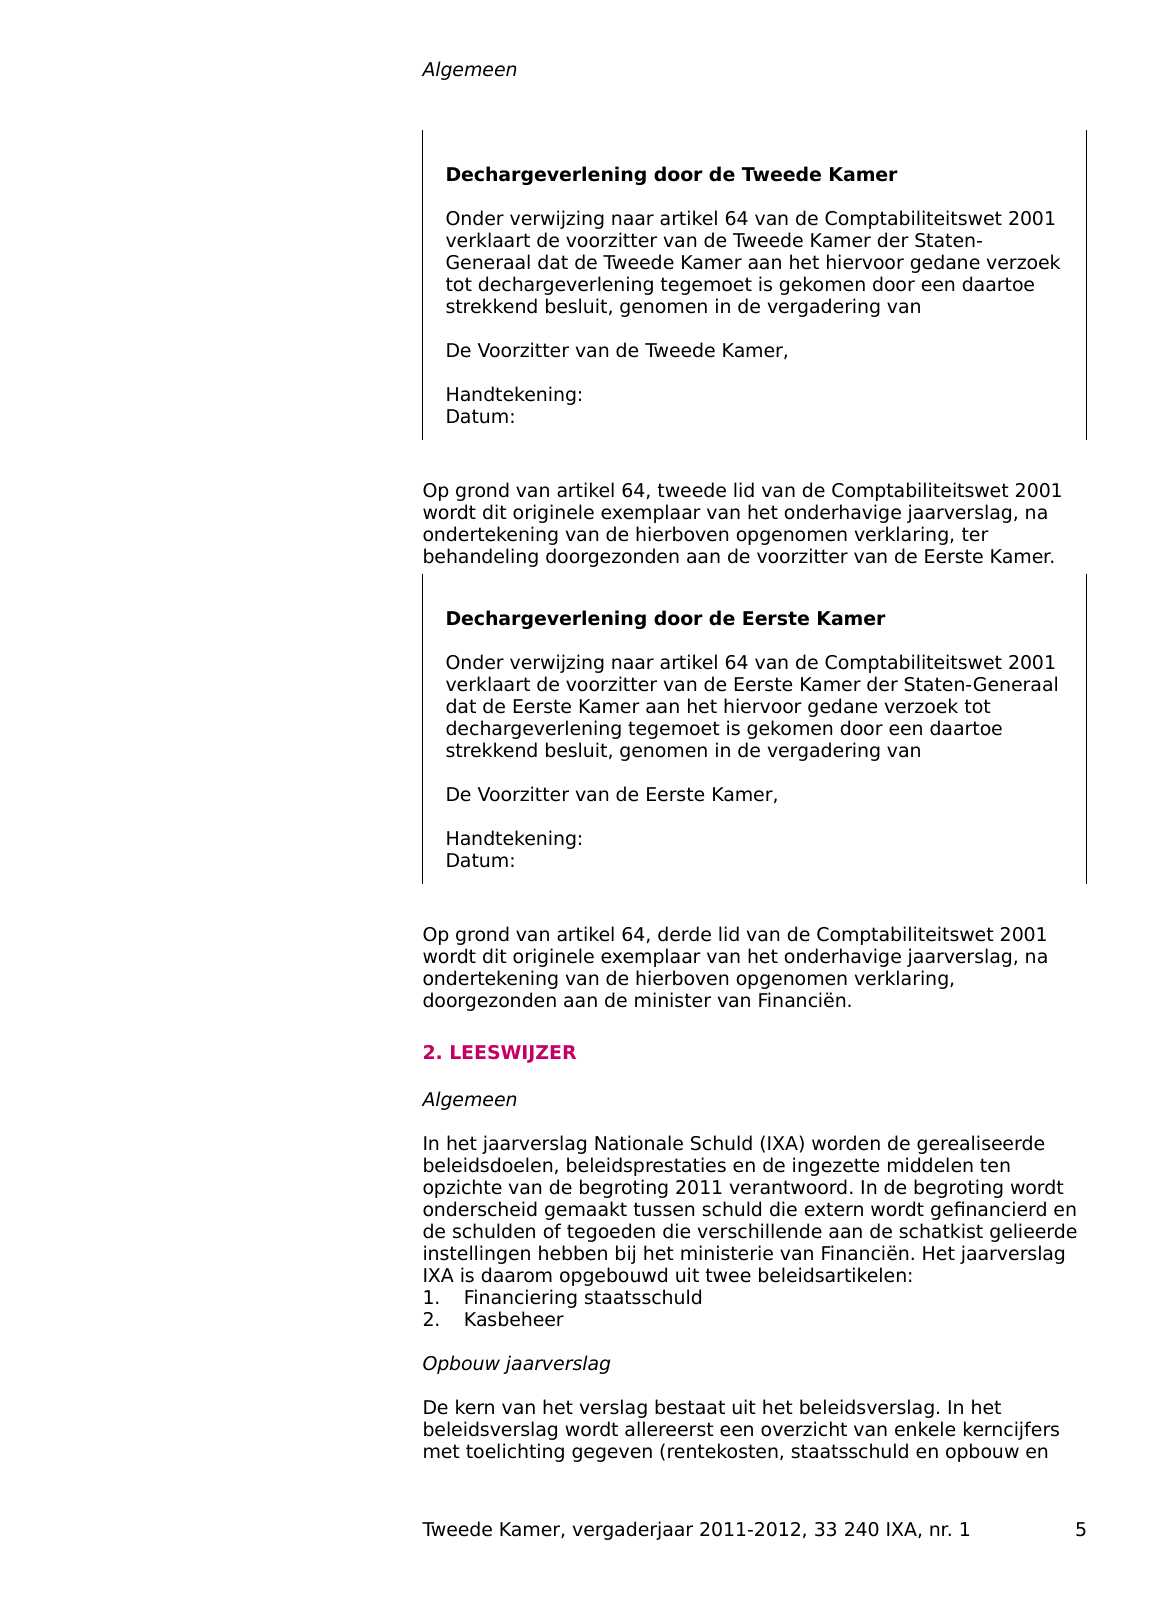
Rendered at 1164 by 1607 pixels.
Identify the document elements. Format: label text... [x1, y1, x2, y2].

text De kern van het verslag bestaat uit het beleidsverslag. In het beleidsverslag wordt allereerst een overzicht van enkele kerncijfers met toelichting gegeven (rentekosten, staatsschuld en opbouw en [422, 1397, 1087, 1463]
subtitle Opbouw jaarverslag [422, 1353, 1087, 1375]
text Op grond van artikel 64, tweede lid van de Comptabiliteitswet 2001 wordt dit originele exemplaar van het onderhavige jaarverslag, na ondertekening van de hierboven opgenomen verklaring, ter behandeling doorgezonden aan de voorzitter van de Eerste Kamer. [422, 480, 1087, 568]
subtitle Algemeen [422, 1089, 1087, 1111]
text 1. Financiering staatsschuld [422, 1287, 1087, 1309]
text In het jaarverslag Nationale Schuld (IXA) worden de gerealiseerde beleidsdoelen, beleidsprestaties en de ingezette middelen ten opzichte van de begroting 2011 verantwoord. In de begroting wordt onderscheid gemaakt tussen schuld die extern wordt gefinancierd en de schulden of tegoeden die verschillende aan de schatkist gelieerde instellingen hebben bij het ministerie van Financiën. Het jaarverslag IXA is daarom opgebouwd uit twee beleidsartikelen: [422, 1133, 1087, 1287]
subtitle 2. LEESWIJZER [422, 1042, 1087, 1064]
text 2. Kasbeheer [422, 1309, 1087, 1331]
text Op grond van artikel 64, derde lid van de Comptabiliteitswet 2001 wordt dit originele exemplaar van het onderhavige jaarverslag, na ondertekening van de hierboven opgenomen verklaring, doorgezonden aan de minister van Financiën. [422, 924, 1087, 1012]
table_header Dechargeverlening door de Eerste Kamer Onder verwijzing naar artikel 64 van de Comptabiliteitswet 2001 verklaart de voorzitter van de Eerste Kamer der Staten-Generaal dat de Eerste Kamer aan het hiervoor gedane verzoek tot dechargeverlening tegemoet is gekomen door een daartoe strekkend besluit, genomen in de vergadering van De Voorzitter van de Eerste Kamer, Handtekening: Datum: [423, 574, 1086, 884]
table_header Dechargeverlening door de Tweede Kamer Onder verwijzing naar artikel 64 van de Comptabiliteitswet 2001 verklaart de voorzitter van de Tweede Kamer der Staten-Generaal dat de Tweede Kamer aan het hiervoor gedane verzoek tot dechargeverlening tegemoet is gekomen door een daartoe strekkend besluit, genomen in de vergadering van De Voorzitter van de Tweede Kamer, Handtekening: Datum: [423, 130, 1086, 440]
